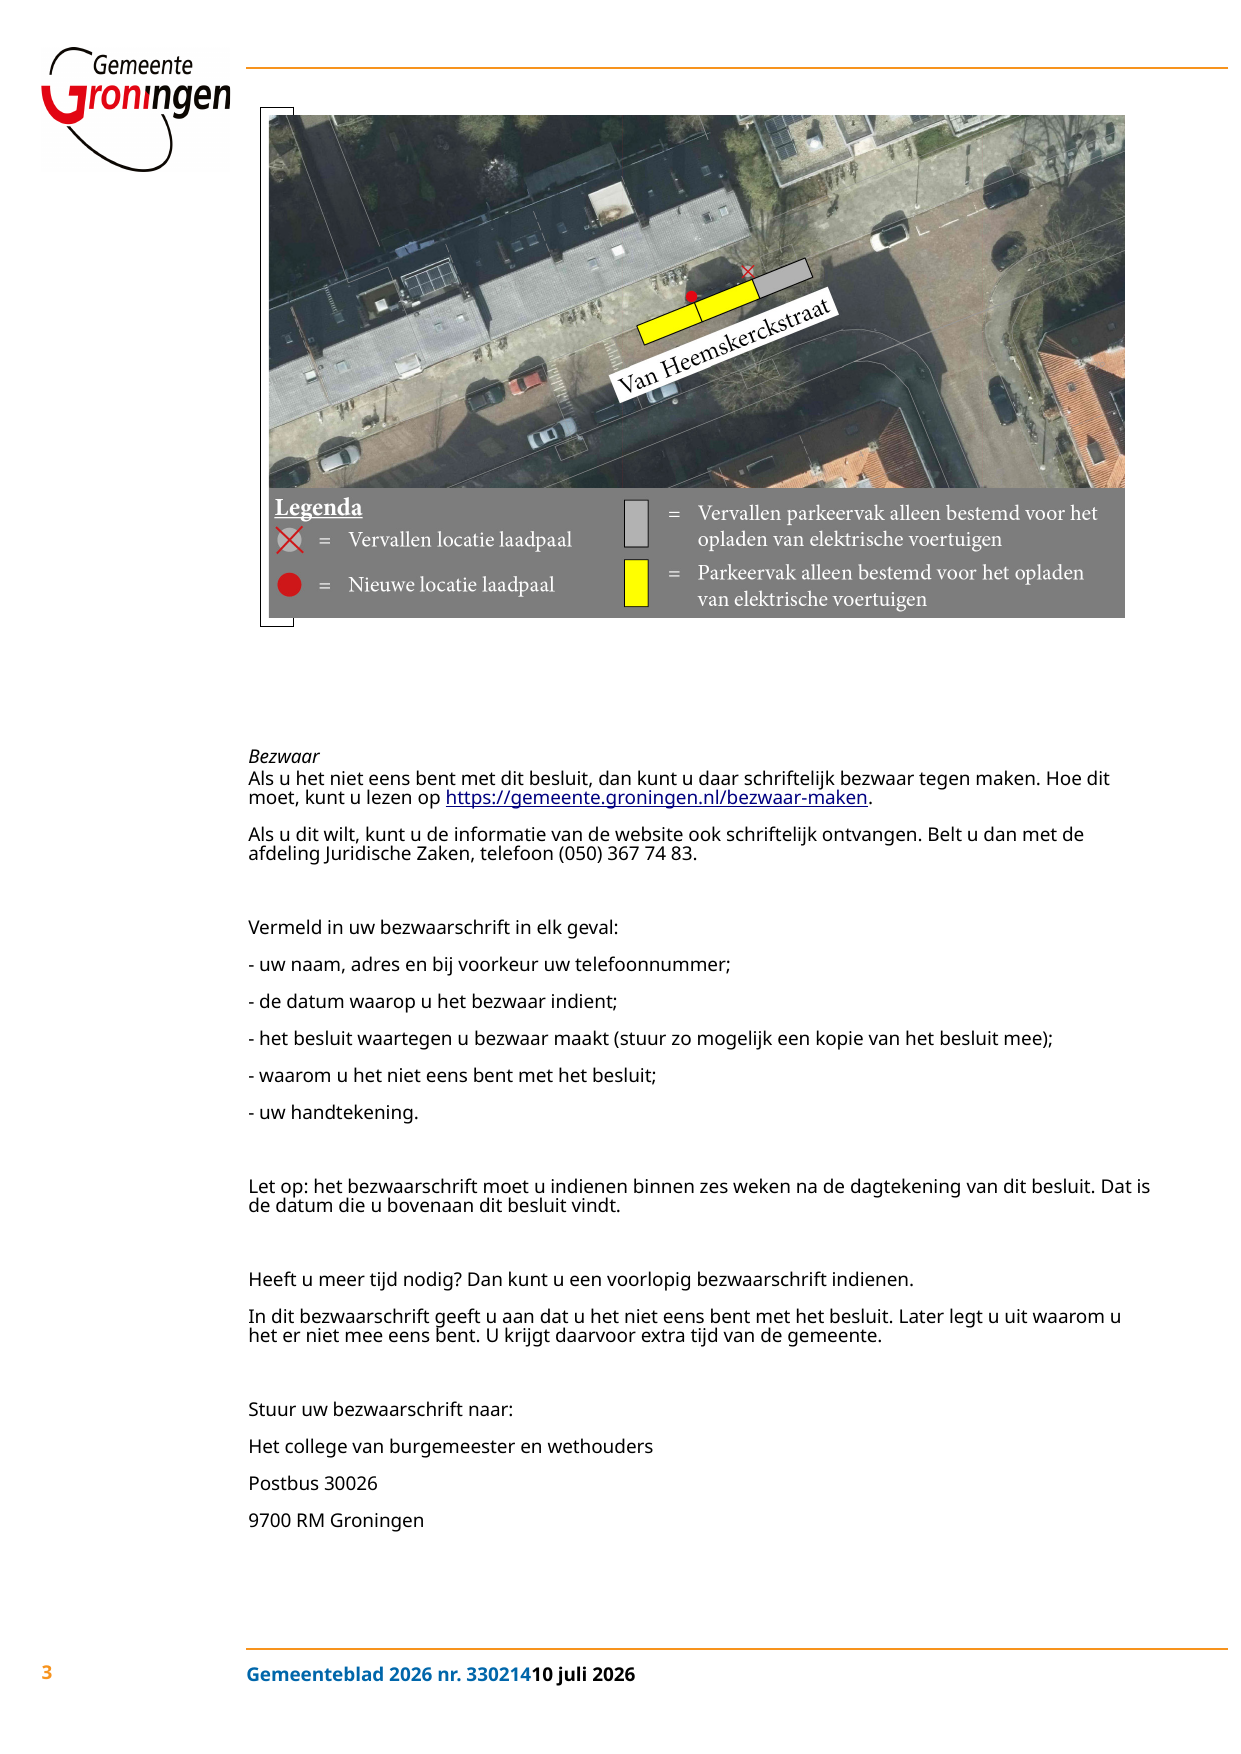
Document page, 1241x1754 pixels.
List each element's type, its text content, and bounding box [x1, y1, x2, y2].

text Als u het niet eens bent met dit besluit, dan kunt u daar schriftelijk bezwaar tegen maken. Hoe dit moet, kunt u lezen op https://gemeente.groningen.nl/bezwaar-maken. [248, 769, 1152, 808]
text - het besluit waartegen u bezwaar maakt (stuur zo mogelijk een kopie van het besluit mee); [248, 1030, 1152, 1049]
text - waarom u het niet eens bent met het besluit; [248, 1067, 1152, 1086]
text - de datum waarop u het bezwaar indient; [248, 993, 1152, 1012]
text 9700 RM Groningen [248, 1512, 1152, 1531]
text Stuur uw bezwaarschrift naar: [248, 1401, 1152, 1421]
text - uw naam, adres en bij voorkeur uw telefoonnummer; [248, 956, 1152, 975]
text Als u dit wilt, kunt u de informatie van de website ook schriftelijk ontvangen. Belt u dan met de afdeling Juridische Zaken, telefoon (050) 367 74 83. [248, 826, 1152, 864]
picture [41, 47, 231, 172]
text - uw handtekening. [248, 1104, 1152, 1123]
picture [268, 115, 1125, 618]
text In dit bezwaarschrift geeft u aan dat u het niet eens bent met het besluit. Later legt u uit waarom u het er niet mee eens bent. U krijgt daarvoor extra tijd van de gemeente. [248, 1308, 1152, 1347]
text Het college van burgemeester en wethouders [248, 1438, 1152, 1457]
text Vermeld in uw bezwaarschrift in elk geval: [248, 919, 1152, 938]
text Postbus 30026 [248, 1475, 1152, 1494]
text Let op: het bezwaarschrift moet u indienen binnen zes weken na de dagtekening van dit besluit. Dat is de datum die u bovenaan dit besluit vindt. [248, 1178, 1152, 1216]
text Heeft u meer tijd nodig? Dan kunt u een voorlopig bezwaarschrift indienen. [248, 1271, 1152, 1290]
text Bezwaar [248, 744, 1152, 769]
